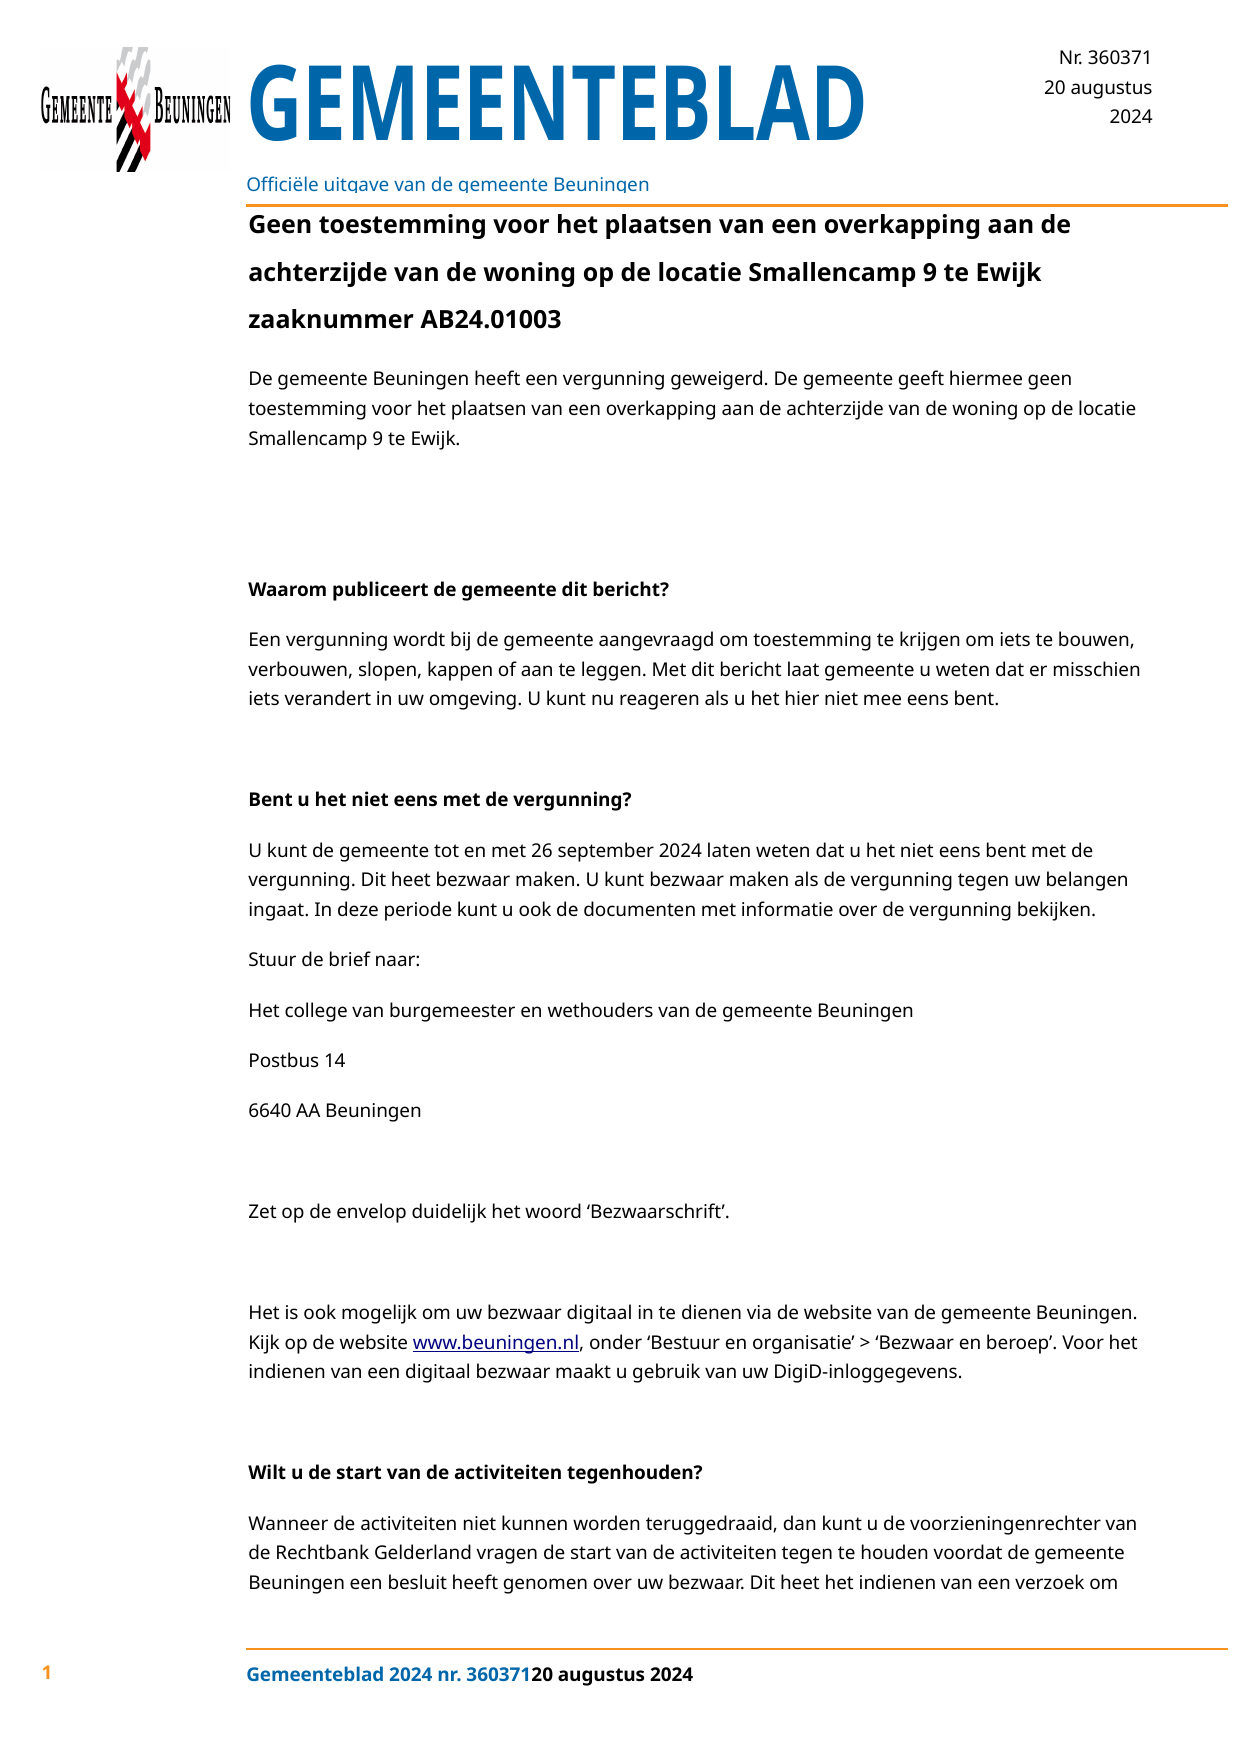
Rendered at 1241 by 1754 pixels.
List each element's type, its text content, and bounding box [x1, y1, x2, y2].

text Postbus 14 [248, 1047, 1152, 1073]
text Wilt u de start van de activiteiten tegenhouden? [248, 1459, 1152, 1485]
text Een vergunning wordt bij de gemeente aangevraagd om toestemming te krijgen om iets te bouwen, verbouwen, slopen, kappen of aan te leggen. Met dit bericht laat gemeente u weten dat er misschien iets verandert in uw omgeving. U kunt nu reageren als u het hier niet mee eens bent. [248, 626, 1152, 711]
text Geen toestemming voor het plaatsen van een overkapping aan de achterzijde van de woning op de locatie Smallencamp 9 te Ewijk zaaknummer AB24.01003 [248, 207, 1152, 336]
text Zet op de envelop duidelijk het woord ‘Bezwaarschrift’. [248, 1198, 1152, 1224]
text Het college van burgemeester en wethouders van de gemeente Beuningen [248, 997, 1152, 1022]
text Wanneer de activiteiten niet kunnen worden teruggedraaid, dan kunt u de voorzieningenrechter van de Rechtbank Gelderland vragen de start van de activiteiten tegen te houden voordat de gemeente Beuningen een besluit heeft genomen over uw bezwaar. Dit heet het indienen van een verzoek om [248, 1510, 1152, 1594]
text De gemeente Beuningen heeft een vergunning geweigerd. De gemeente geeft hiermee geen toestemming voor het plaatsen van een overkapping aan de achterzijde van de woning op de locatie Smallencamp 9 te Ewijk. [248, 366, 1152, 450]
text U kunt de gemeente tot en met 26 september 2024 laten weten dat u het niet eens bent met de vergunning. Dit heet bezwaar maken. U kunt bezwaar maken als de vergunning tegen uw belangen ingaat. In deze periode kunt u ook de documenten met informatie over de vergunning bekijken. [248, 837, 1152, 922]
text Bent u het niet eens met de vergunning? [248, 786, 1152, 812]
text Stuur de brief naar: [248, 946, 1152, 972]
text Het is ook mogelijk om uw bezwaar digitaal in te dienen via de website van de gemeente Beuningen. Kijk op de website www.beuningen.nl, onder ‘Bestuur en organisatie’ > ‘Bezwaar en beroep’. Voor het indienen van een digitaal bezwaar maakt u gebruik van uw DigiD-inloggegevens. [248, 1299, 1152, 1384]
text Waarom publiceert de gemeente dit bericht? [248, 576, 1152, 602]
text 6640 AA Beuningen [248, 1098, 1152, 1123]
picture [41, 47, 231, 172]
